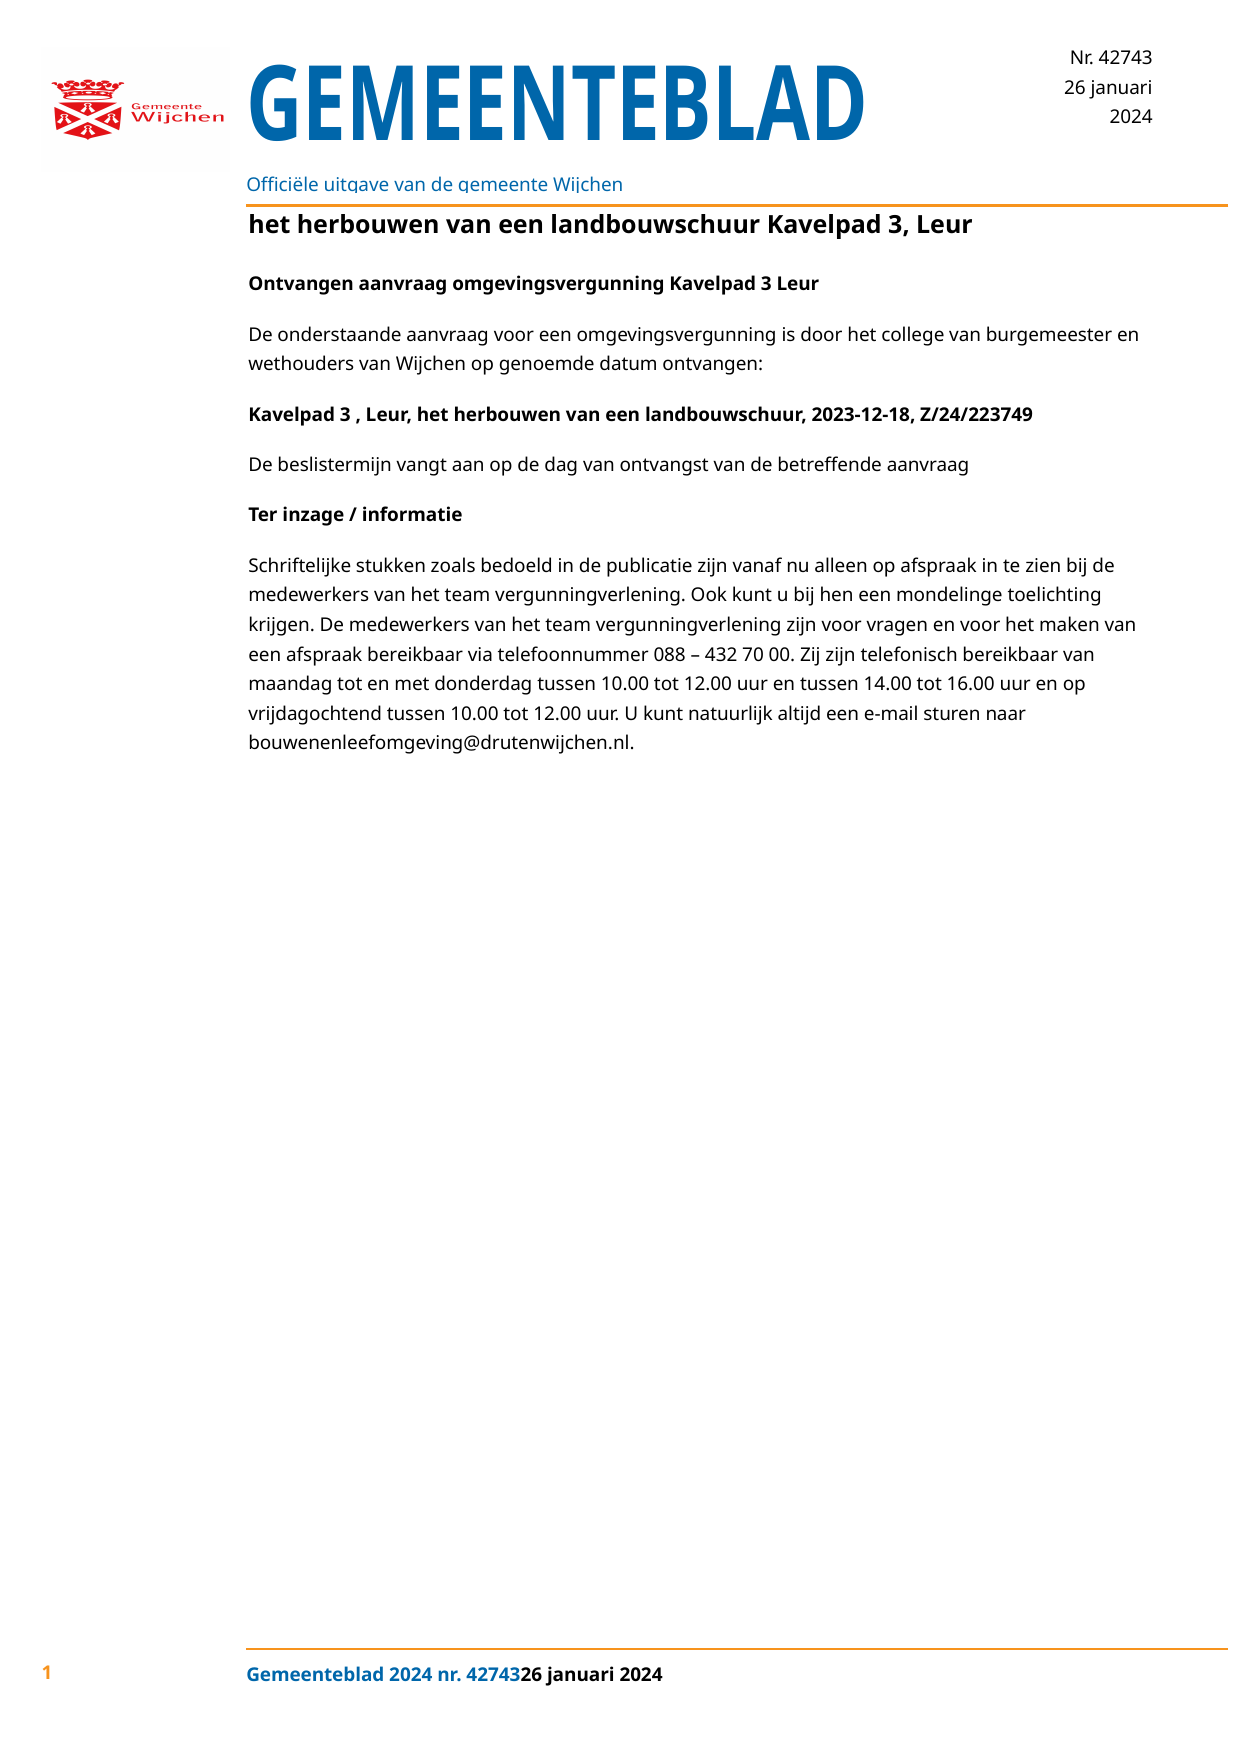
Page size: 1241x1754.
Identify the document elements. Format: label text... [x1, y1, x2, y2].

text De beslistermijn vangt aan op de dag van ontvangst van de betreffende aanvraag [248, 451, 1152, 477]
text Kavelpad 3 , Leur, het herbouwen van een landbouwschuur, 2023-12-18, Z/24/223749 [248, 401, 1152, 426]
text Ontvangen aanvraag omgevingsvergunning Kavelpad 3 Leur [248, 270, 1152, 296]
text het herbouwen van een landbouwschuur Kavelpad 3, Leur [248, 207, 1152, 241]
text De onderstaande aanvraag voor een omgevingsvergunning is door het college van burgemeester en wethouders van Wijchen op genoemde datum ontvangen: [248, 321, 1152, 376]
text Schriftelijke stukken zoals bedoeld in de publicatie zijn vanaf nu alleen op afspraak in te zien bij de medewerkers van het team vergunningverlening. Ook kunt u bij hen een mondelinge toelichting krijgen. De medewerkers van het team vergunningverlening zijn voor vragen en voor het maken van een afspraak bereikbaar via telefoonnummer 088 – 432 70 00. Zij zijn telefonisch bereikbaar van maandag tot en met donderdag tussen 10.00 tot 12.00 uur en tussen 14.00 tot 16.00 uur en op vrijdagochtend tussen 10.00 tot 12.00 uur. U kunt natuurlijk altijd een e-mail sturen naar bouwenenleefomgeving@drutenwijchen.nl. [248, 552, 1152, 755]
text Ter inzage / informatie [248, 502, 1152, 527]
picture [41, 47, 231, 172]
